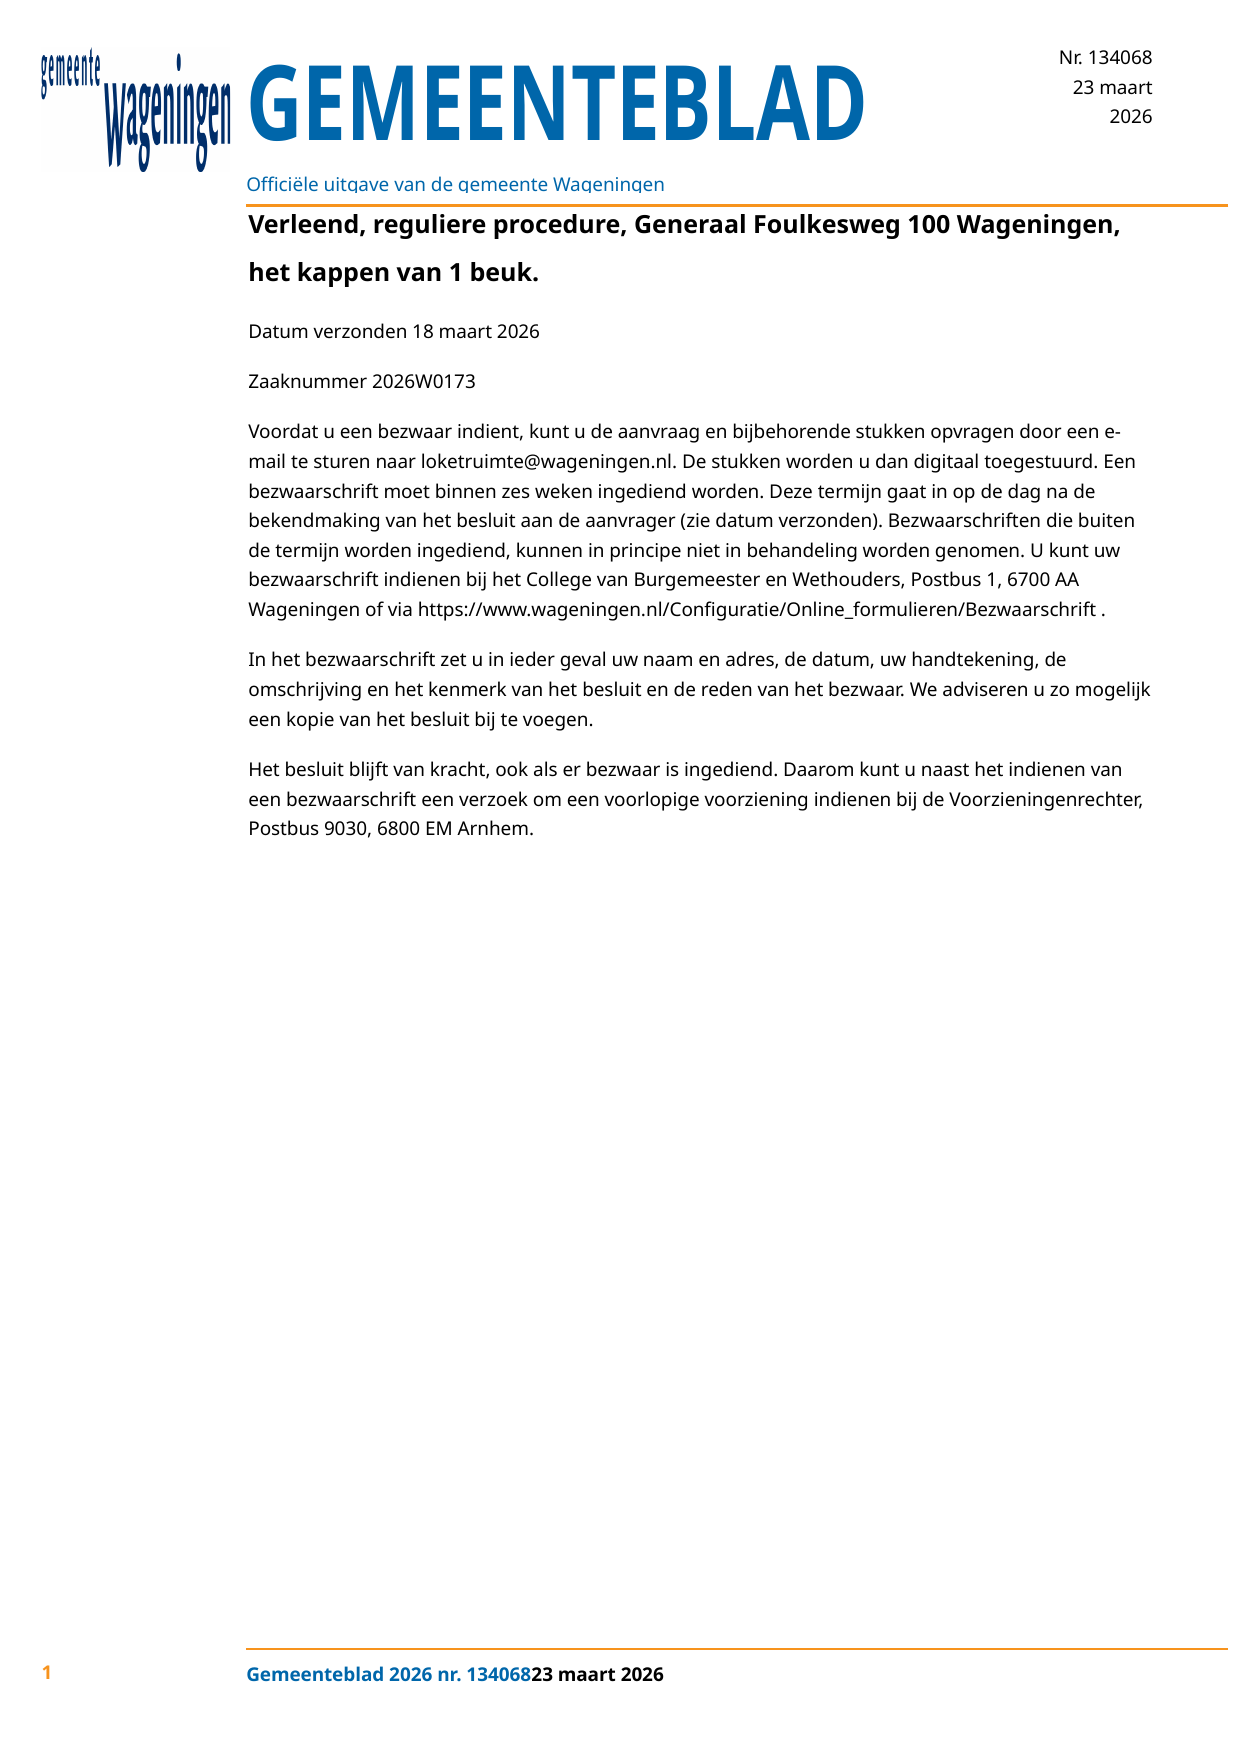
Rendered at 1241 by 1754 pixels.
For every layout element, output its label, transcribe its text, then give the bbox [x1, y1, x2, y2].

text In het bezwaarschrift zet u in ieder geval uw naam en adres, de datum, uw handtekening, de omschrijving en het kenmerk van het besluit en de reden van het bezwaar. We adviseren u zo mogelijk een kopie van het besluit bij te voegen. [248, 647, 1152, 732]
text Zaaknummer 2026W0173 [248, 368, 1152, 394]
text Voordat u een bezwaar indient, kunt u de aanvraag en bijbehorende stukken opvragen door een e-mail te sturen naar loketruimte@wageningen.nl. De stukken worden u dan digitaal toegestuurd. Een bezwaarschrift moet binnen zes weken ingediend worden. Deze termijn gaat in op de dag na de bekendmaking van het besluit aan de aanvrager (zie datum verzonden). Bezwaarschriften die buiten de termijn worden ingediend, kunnen in principe niet in behandeling worden genomen. U kunt uw bezwaarschrift indienen bij het College van Burgemeester en Wethouders, Postbus 1, 6700 AA Wageningen of via https://www.wageningen.nl/Configuratie/Online_formulieren/Bezwaarschrift . [248, 419, 1152, 622]
text Verleend, reguliere procedure, Generaal Foulkesweg 100 Wageningen, het kappen van 1 beuk. [248, 207, 1152, 288]
picture [41, 47, 231, 172]
text Het besluit blijft van kracht, ook als er bezwaar is ingediend. Daarom kunt u naast het indienen van een bezwaarschrift een verzoek om een voorlopige voorziening indienen bij de Voorzieningenrechter, Postbus 9030, 6800 EM Arnhem. [248, 756, 1152, 841]
text Datum verzonden 18 maart 2026 [248, 318, 1152, 344]
